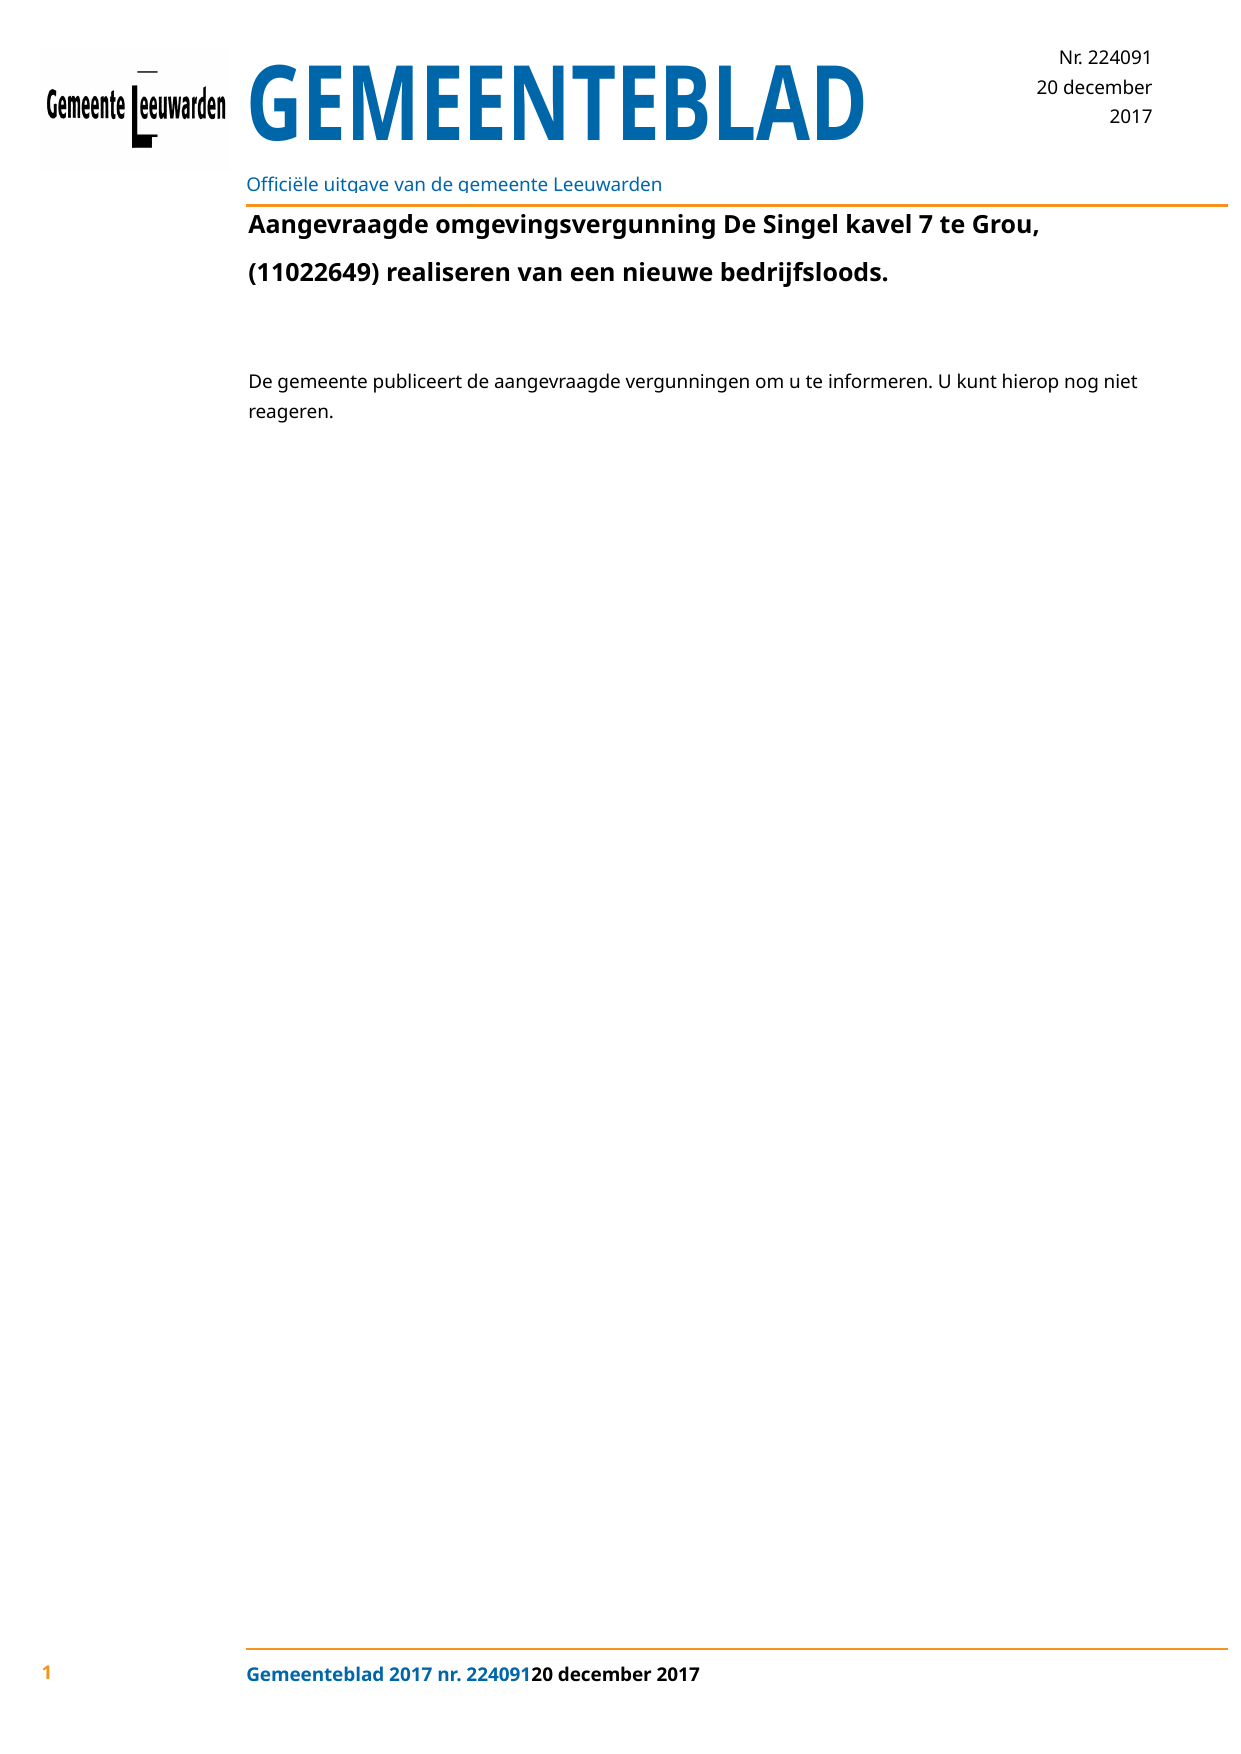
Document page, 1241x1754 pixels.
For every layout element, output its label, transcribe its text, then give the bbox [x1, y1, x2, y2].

text De gemeente publiceert de aangevraagde vergunningen om u te informeren. U kunt hierop nog niet reageren. [248, 368, 1152, 424]
text Aangevraagde omgevingsvergunning De Singel kavel 7 te Grou, (11022649) realiseren van een nieuwe bedrijfsloods. [248, 207, 1152, 288]
picture [41, 47, 231, 172]
